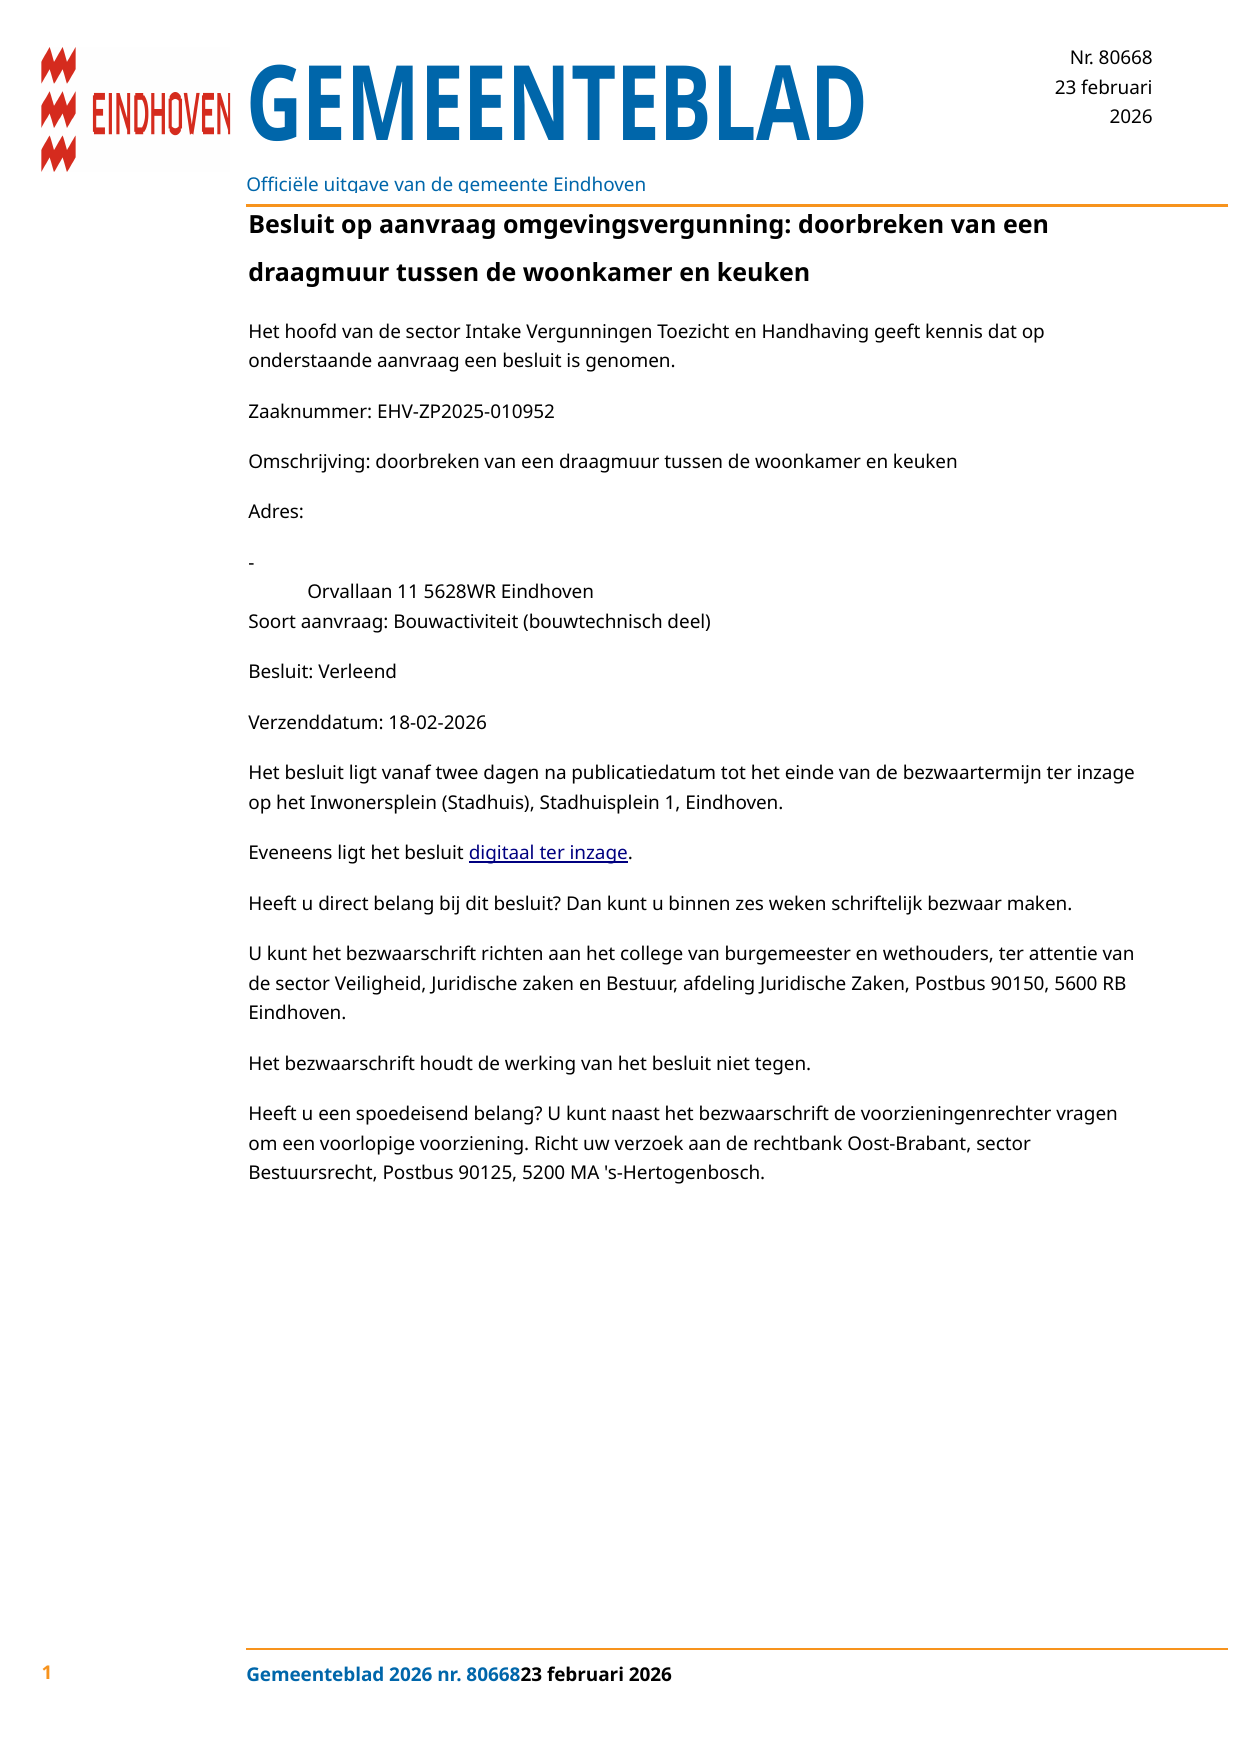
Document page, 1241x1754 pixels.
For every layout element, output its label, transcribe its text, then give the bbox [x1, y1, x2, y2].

text Heeft u direct belang bij dit besluit? Dan kunt u binnen zes weken schriftelijk bezwaar maken. [248, 890, 1152, 916]
text Het hoofd van de sector Intake Vergunningen Toezicht en Handhaving geeft kennis dat op onderstaande aanvraag een besluit is genomen. [248, 318, 1152, 373]
text Besluit op aanvraag omgevingsvergunning: doorbreken van een draagmuur tussen de woonkamer en keuken [248, 207, 1152, 288]
text Heeft u een spoedeisend belang? U kunt naast het bezwaarschrift de voorzieningenrechter vragen om een voorlopige voorziening. Richt uw verzoek aan de rechtbank Oost-Brabant, sector Bestuursrecht, Postbus 90125, 5200 MA 's-Hertogenbosch. [248, 1100, 1152, 1185]
text Het bezwaarschrift houdt de werking van het besluit niet tegen. [248, 1050, 1152, 1076]
text Soort aanvraag: Bouwactiviteit (bouwtechnisch deel) [248, 608, 1152, 634]
text Verzenddatum: 18-02-2026 [248, 709, 1152, 735]
text U kunt het bezwaarschrift richten aan het college van burgemeester en wethouders, ter attentie van de sector Veiligheid, Juridische zaken en Bestuur, afdeling Juridische Zaken, Postbus 90150, 5600 RB Eindhoven. [248, 940, 1152, 1025]
text Adres: [248, 499, 1152, 524]
text Omschrijving: doorbreken van een draagmuur tussen de woonkamer en keuken [248, 448, 1152, 474]
text Zaaknummer: EHV-ZP2025-010952 [248, 398, 1152, 424]
list Orvallaan 11 5628WR Eindhoven [248, 579, 1152, 604]
text Besluit: Verleend [248, 659, 1152, 684]
text Eveneens ligt het besluit digitaal ter inzage. [248, 839, 1152, 865]
picture [41, 47, 231, 172]
text Het besluit ligt vanaf twee dagen na publicatiedatum tot het einde van de bezwaartermijn ter inzage op het Inwonersplein (Stadhuis), Stadhuisplein 1, Eindhoven. [248, 759, 1152, 815]
